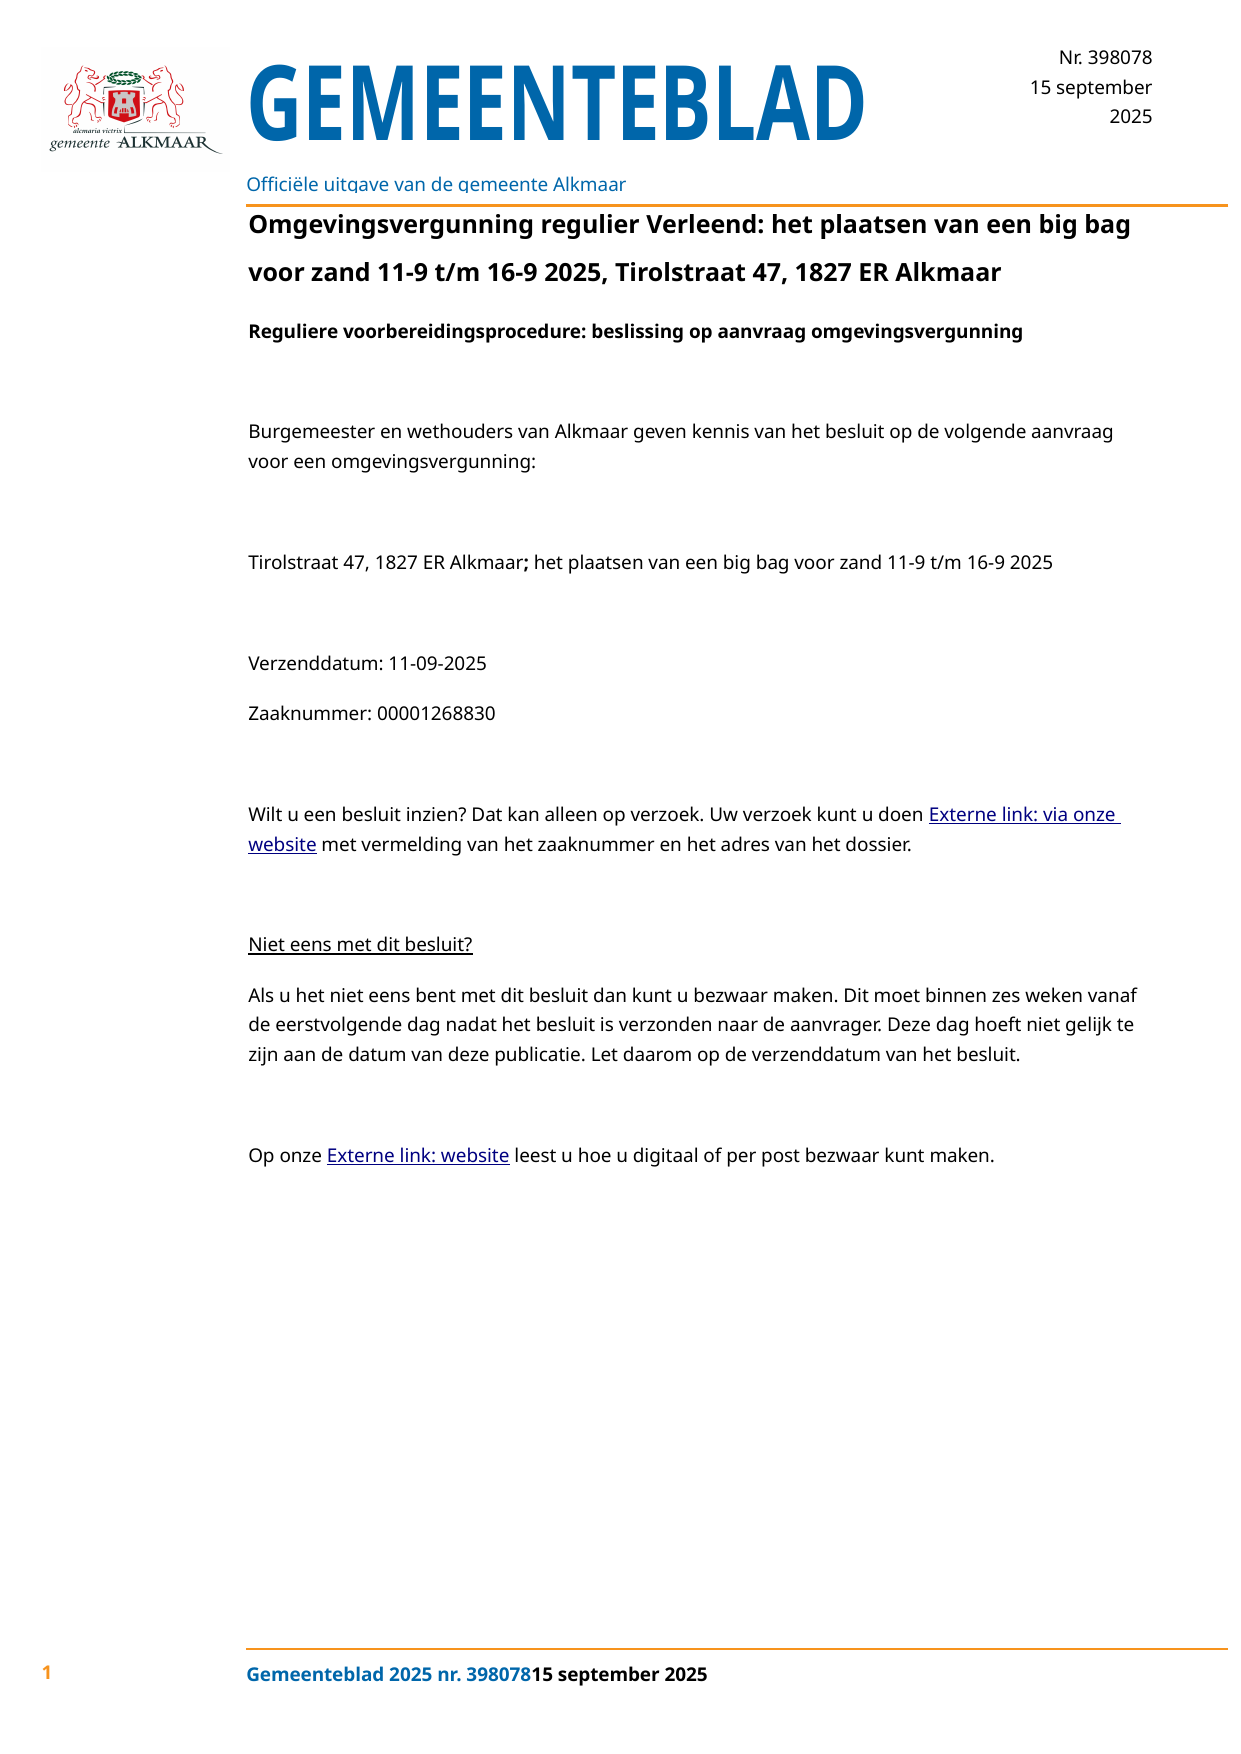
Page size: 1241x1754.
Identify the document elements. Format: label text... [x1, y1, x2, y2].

text Burgemeester en wethouders van Alkmaar geven kennis van het besluit op de volgende aanvraag voor een omgevingsvergunning: [248, 419, 1152, 474]
text Niet eens met dit besluit? [248, 932, 1152, 957]
text Wilt u een besluit inzien? Dat kan alleen op verzoek. Uw verzoek kunt u doen Externe link: via onze website met vermelding van het zaaknummer en het adres van het dossier. [248, 801, 1152, 857]
text Tirolstraat 47, 1827 ER Alkmaar; het plaatsen van een big bag voor zand 11-9 t/m 16-9 2025 [248, 549, 1152, 575]
text Reguliere voorbereidingsprocedure: beslissing op aanvraag omgevingsvergunning [248, 318, 1152, 344]
text Omgevingsvergunning regulier Verleend: het plaatsen van een big bag voor zand 11-9 t/m 16-9 2025, Tirolstraat 47, 1827 ER Alkmaar [248, 207, 1152, 288]
text Zaaknummer: 00001268830 [248, 700, 1152, 726]
picture [41, 47, 231, 172]
text Verzenddatum: 11-09-2025 [248, 650, 1152, 676]
text Als u het niet eens bent met dit besluit dan kunt u bezwaar maken. Dit moet binnen zes weken vanaf de eerstvolgende dag nadat het besluit is verzonden naar de aanvrager. Deze dag hoeft niet gelijk te zijn aan de datum van deze publicatie. Let daarom op de verzenddatum van het besluit. [248, 982, 1152, 1067]
text Op onze Externe link: website leest u hoe u digitaal of per post bezwaar kunt maken. [248, 1142, 1152, 1168]
